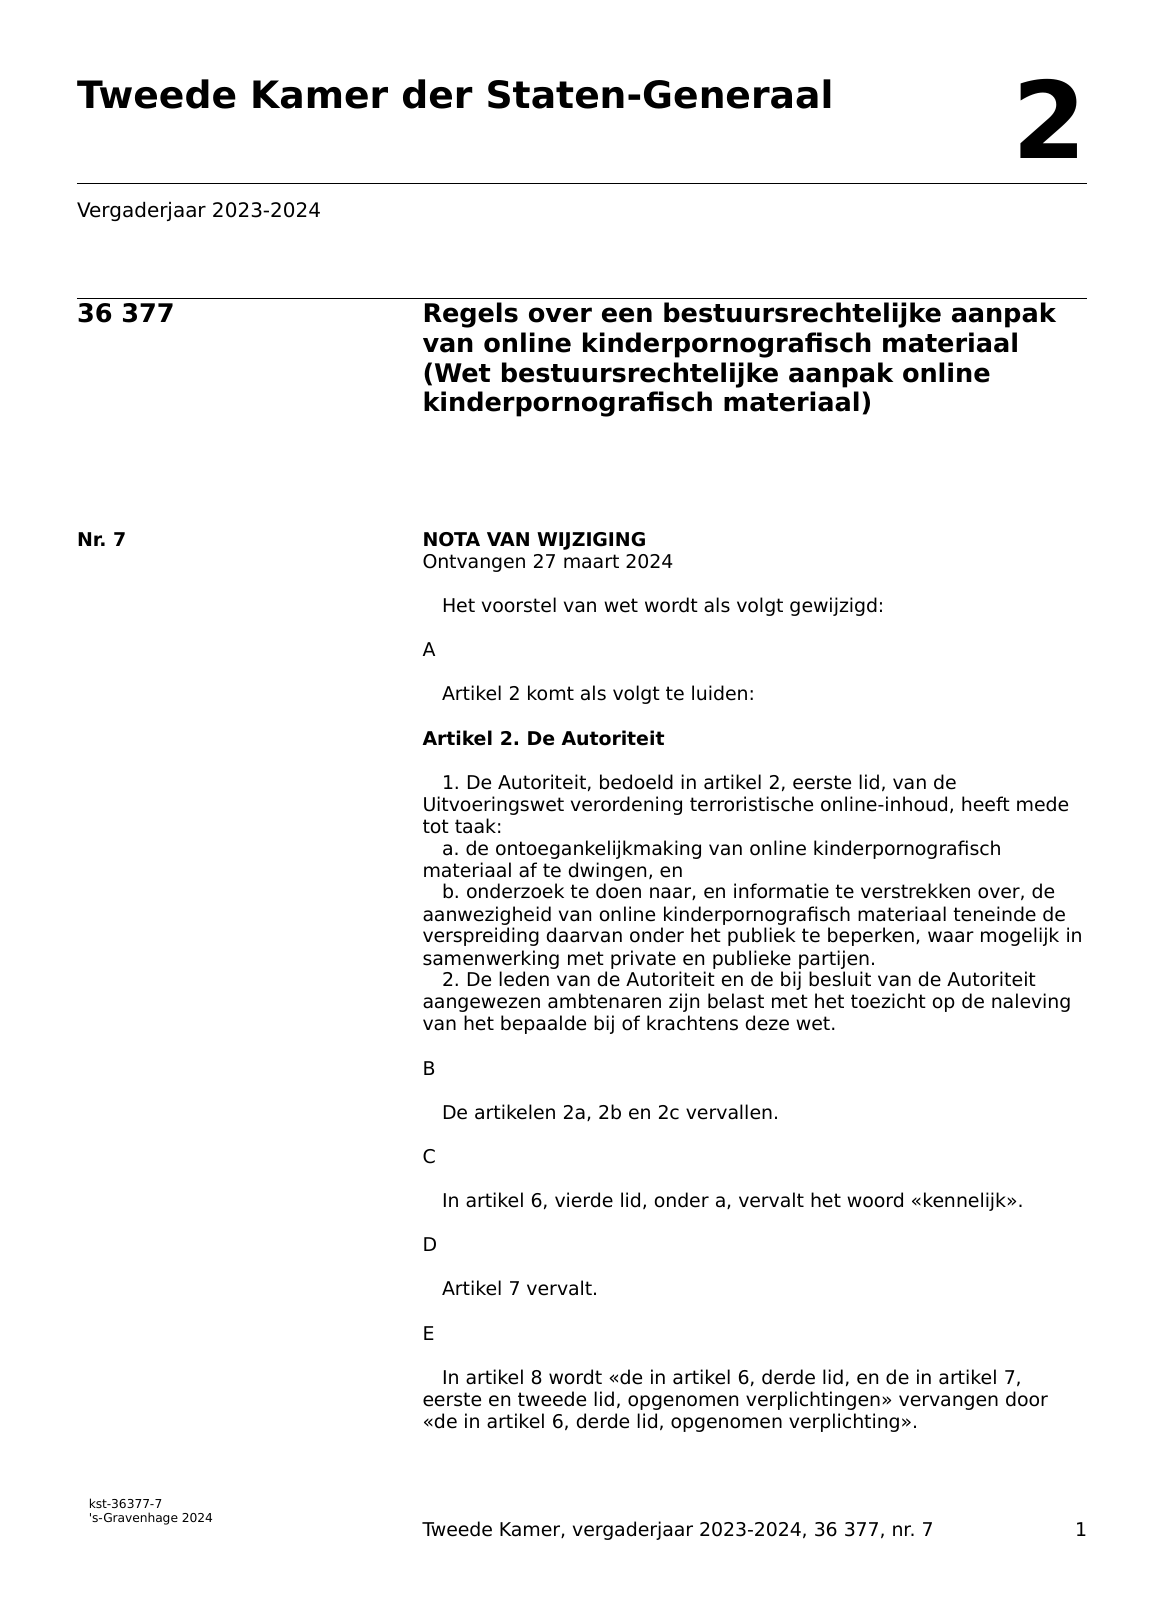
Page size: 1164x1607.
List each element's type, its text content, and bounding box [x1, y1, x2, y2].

text b. onderzoek te doen naar, en informatie te verstrekken over, de aanwezigheid van online kinderpornografisch materiaal teneinde de verspreiding daarvan onder het publiek te beperken, waar mogelijk in samenwerking met private en publieke partijen. [422, 881, 1087, 969]
text Het voorstel van wet wordt als volgt gewijzigd: [422, 595, 1087, 617]
subtitle E [422, 1322, 1087, 1344]
subtitle B [422, 1057, 1087, 1079]
table_cell Vergaderjaar 2023-2024 [77, 184, 1087, 298]
subtitle Nr. 7 NOTA VAN WIJZIGING [77, 529, 1087, 551]
text In artikel 6, vierde lid, onder a, vervalt het woord «kennelijk». [422, 1190, 1087, 1212]
subtitle C [422, 1146, 1087, 1168]
table_header 2 [886, 59, 1087, 183]
text a. de ontoegankelijkmaking van online kinderpornografisch materiaal af te dwingen, en [422, 837, 1087, 881]
text 's-Gravenhage 2024 [88, 1511, 323, 1525]
text 1. De Autoriteit, bedoeld in artikel 2, eerste lid, van de Uitvoeringswet verordening terroristische online-inhoud, heeft mede tot taak: [422, 772, 1087, 837]
text 2. De leden van de Autoriteit en de bij besluit van de Autoriteit aangewezen ambtenaren zijn belast met het toezicht op de naleving van het bepaalde bij of krachtens deze wet. [422, 969, 1087, 1035]
subtitle D [422, 1234, 1087, 1256]
subtitle A [422, 639, 1087, 661]
text Artikel 7 vervalt. [422, 1278, 1087, 1300]
text Artikel 2 komt als volgt te luiden: [422, 683, 1087, 705]
table_header Tweede Kamer der Staten-Generaal [77, 59, 886, 183]
subtitle 36 377 Regels over een bestuursrechtelijke aanpak van online kinderpornografisch materiaal (Wet bestuursrechtelijke aanpak online kinderpornografisch materiaal) [77, 299, 1087, 418]
text Ontvangen 27 maart 2024 [422, 551, 1087, 573]
text De artikelen 2a, 2b en 2c vervallen. [422, 1102, 1087, 1124]
text kst-36377-7 [88, 1497, 323, 1511]
subtitle Artikel 2. De Autoriteit [422, 727, 1087, 749]
text In artikel 8 wordt «de in artikel 6, derde lid, en de in artikel 7, eerste en tweede lid, opgenomen verplichtingen» vervangen door «de in artikel 6, derde lid, opgenomen verplichting». [422, 1367, 1087, 1433]
